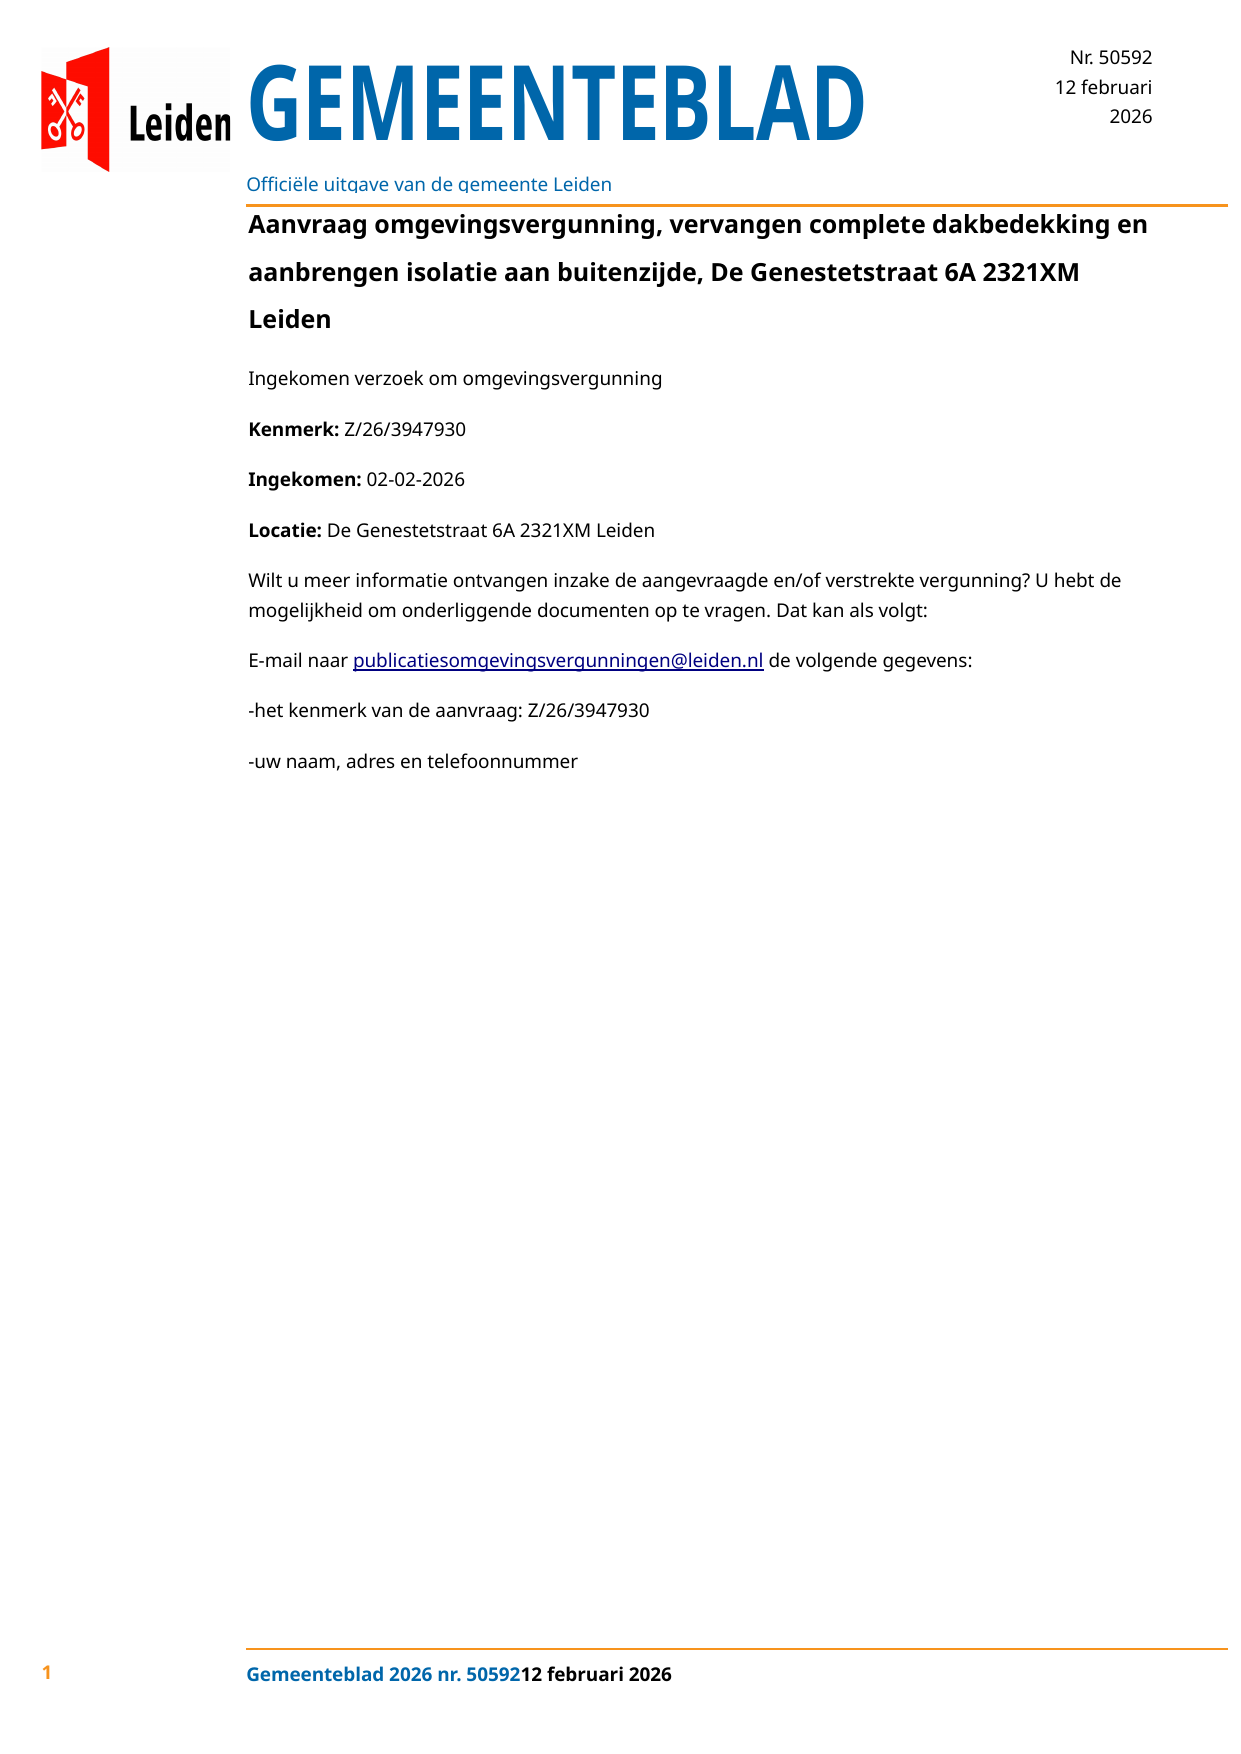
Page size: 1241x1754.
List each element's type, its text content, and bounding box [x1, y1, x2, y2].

text -het kenmerk van de aanvraag: Z/26/3947930 [248, 698, 1152, 723]
text E-mail naar publicatiesomgevingsvergunningen@leiden.nl de volgende gegevens: [248, 647, 1152, 673]
text Aanvraag omgevingsvergunning, vervangen complete dakbedekking en aanbrengen isolatie aan buitenzijde, De Genestetstraat 6A 2321XM Leiden [248, 207, 1152, 336]
text Ingekomen verzoek om omgevingsvergunning [248, 366, 1152, 391]
text Kenmerk: Z/26/3947930 [248, 416, 1152, 442]
text Ingekomen: 02-02-2026 [248, 466, 1152, 492]
text -uw naam, adres en telefoonnummer [248, 748, 1152, 774]
text Wilt u meer informatie ontvangen inzake de aangevraagde en/of verstrekte vergunning? U hebt de mogelijkheid om onderliggende documenten op te vragen. Dat kan als volgt: [248, 567, 1152, 622]
text Locatie: De Genestetstraat 6A 2321XM Leiden [248, 517, 1152, 542]
picture [41, 47, 231, 172]
